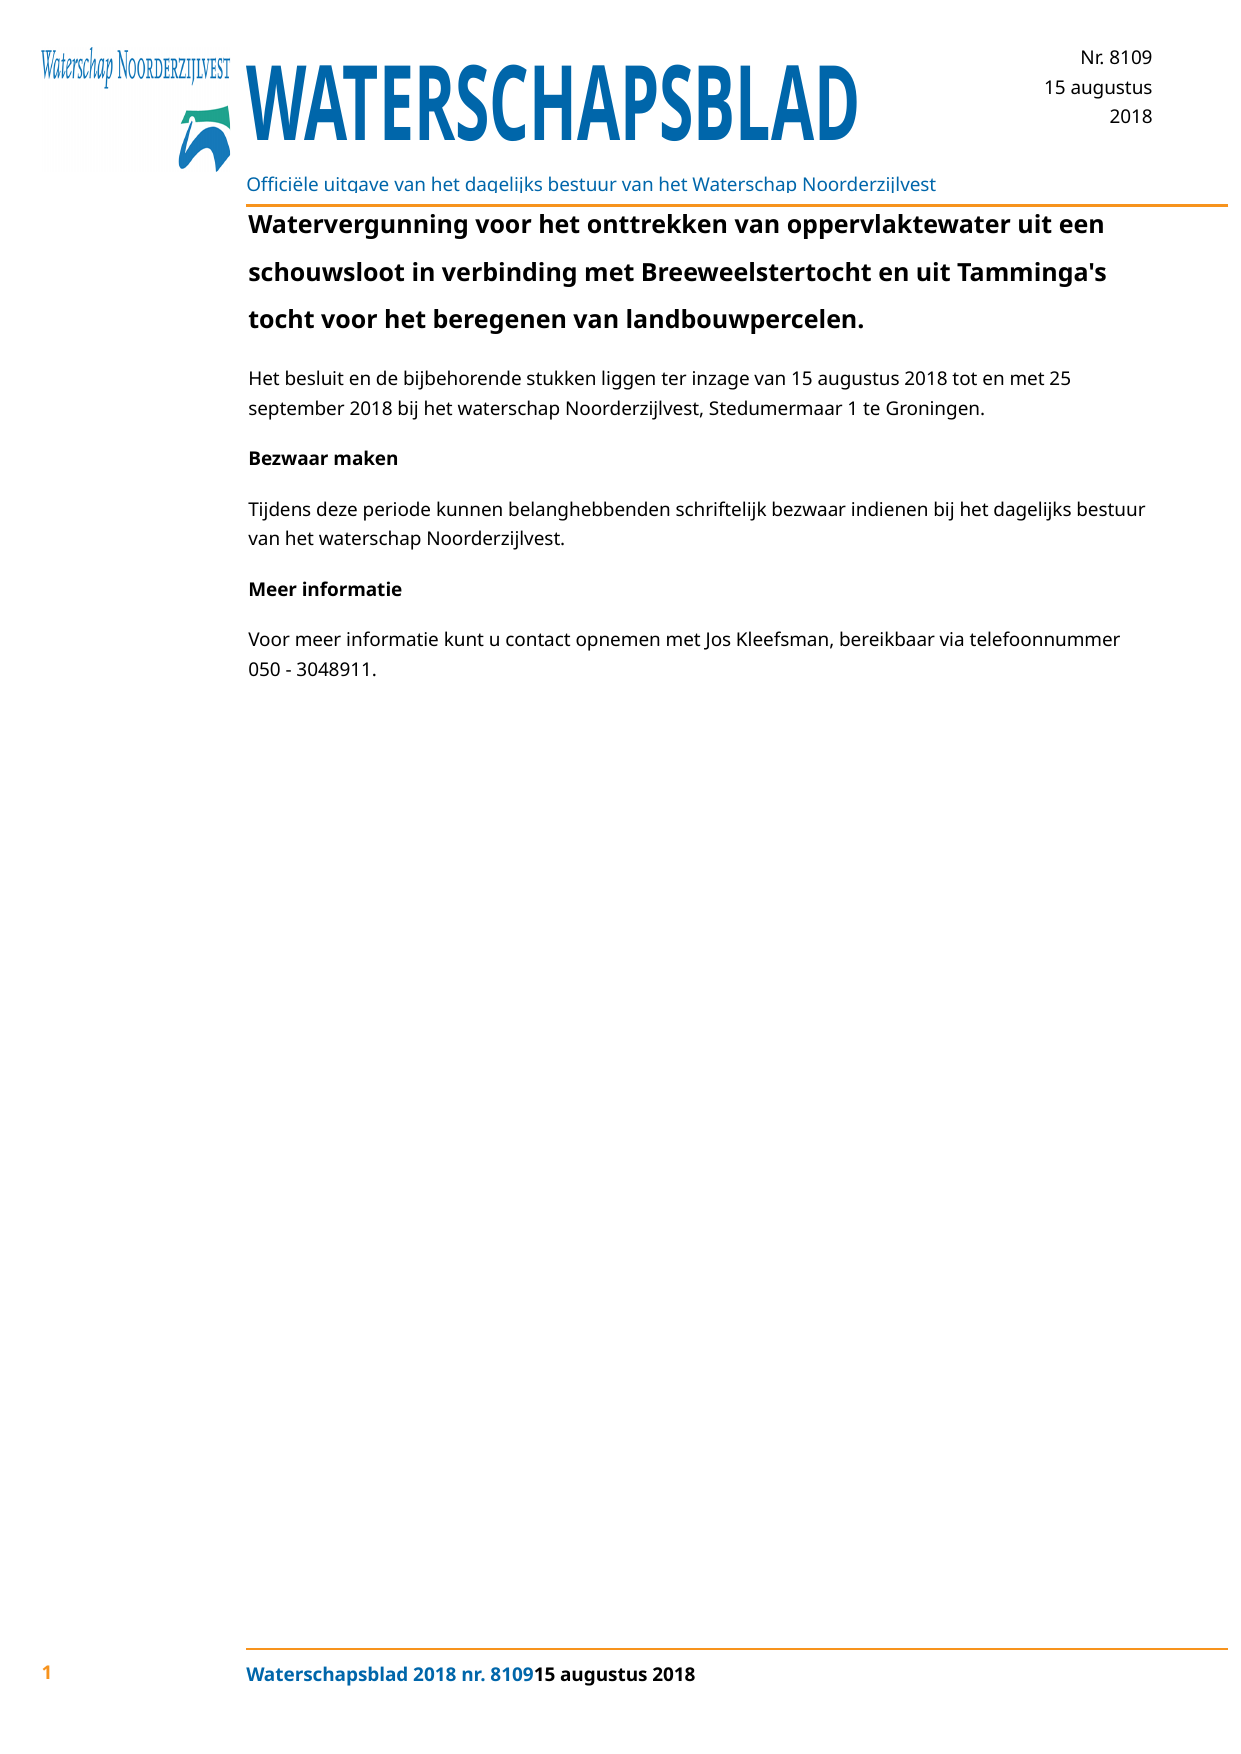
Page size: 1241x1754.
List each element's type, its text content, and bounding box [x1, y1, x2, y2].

text Meer informatie [248, 576, 1152, 602]
text Tijdens deze periode kunnen belanghebbenden schriftelijk bezwaar indienen bij het dagelijks bestuur van het waterschap Noorderzijlvest. [248, 496, 1152, 551]
text Bezwaar maken [248, 446, 1152, 471]
text Watervergunning voor het onttrekken van oppervlaktewater uit een schouwsloot in verbinding met Breeweelstertocht en uit Tamminga's tocht voor het beregenen van landbouwpercelen. [248, 207, 1152, 336]
text Voor meer informatie kunt u contact opnemen met Jos Kleefsman, bereikbaar via telefoonnummer 050 - 3048911. [248, 626, 1152, 682]
text Het besluit en de bijbehorende stukken liggen ter inzage van 15 augustus 2018 tot en met 25 september 2018 bij het waterschap Noorderzijlvest, Stedumermaar 1 te Groningen. [248, 366, 1152, 421]
picture [41, 47, 231, 172]
